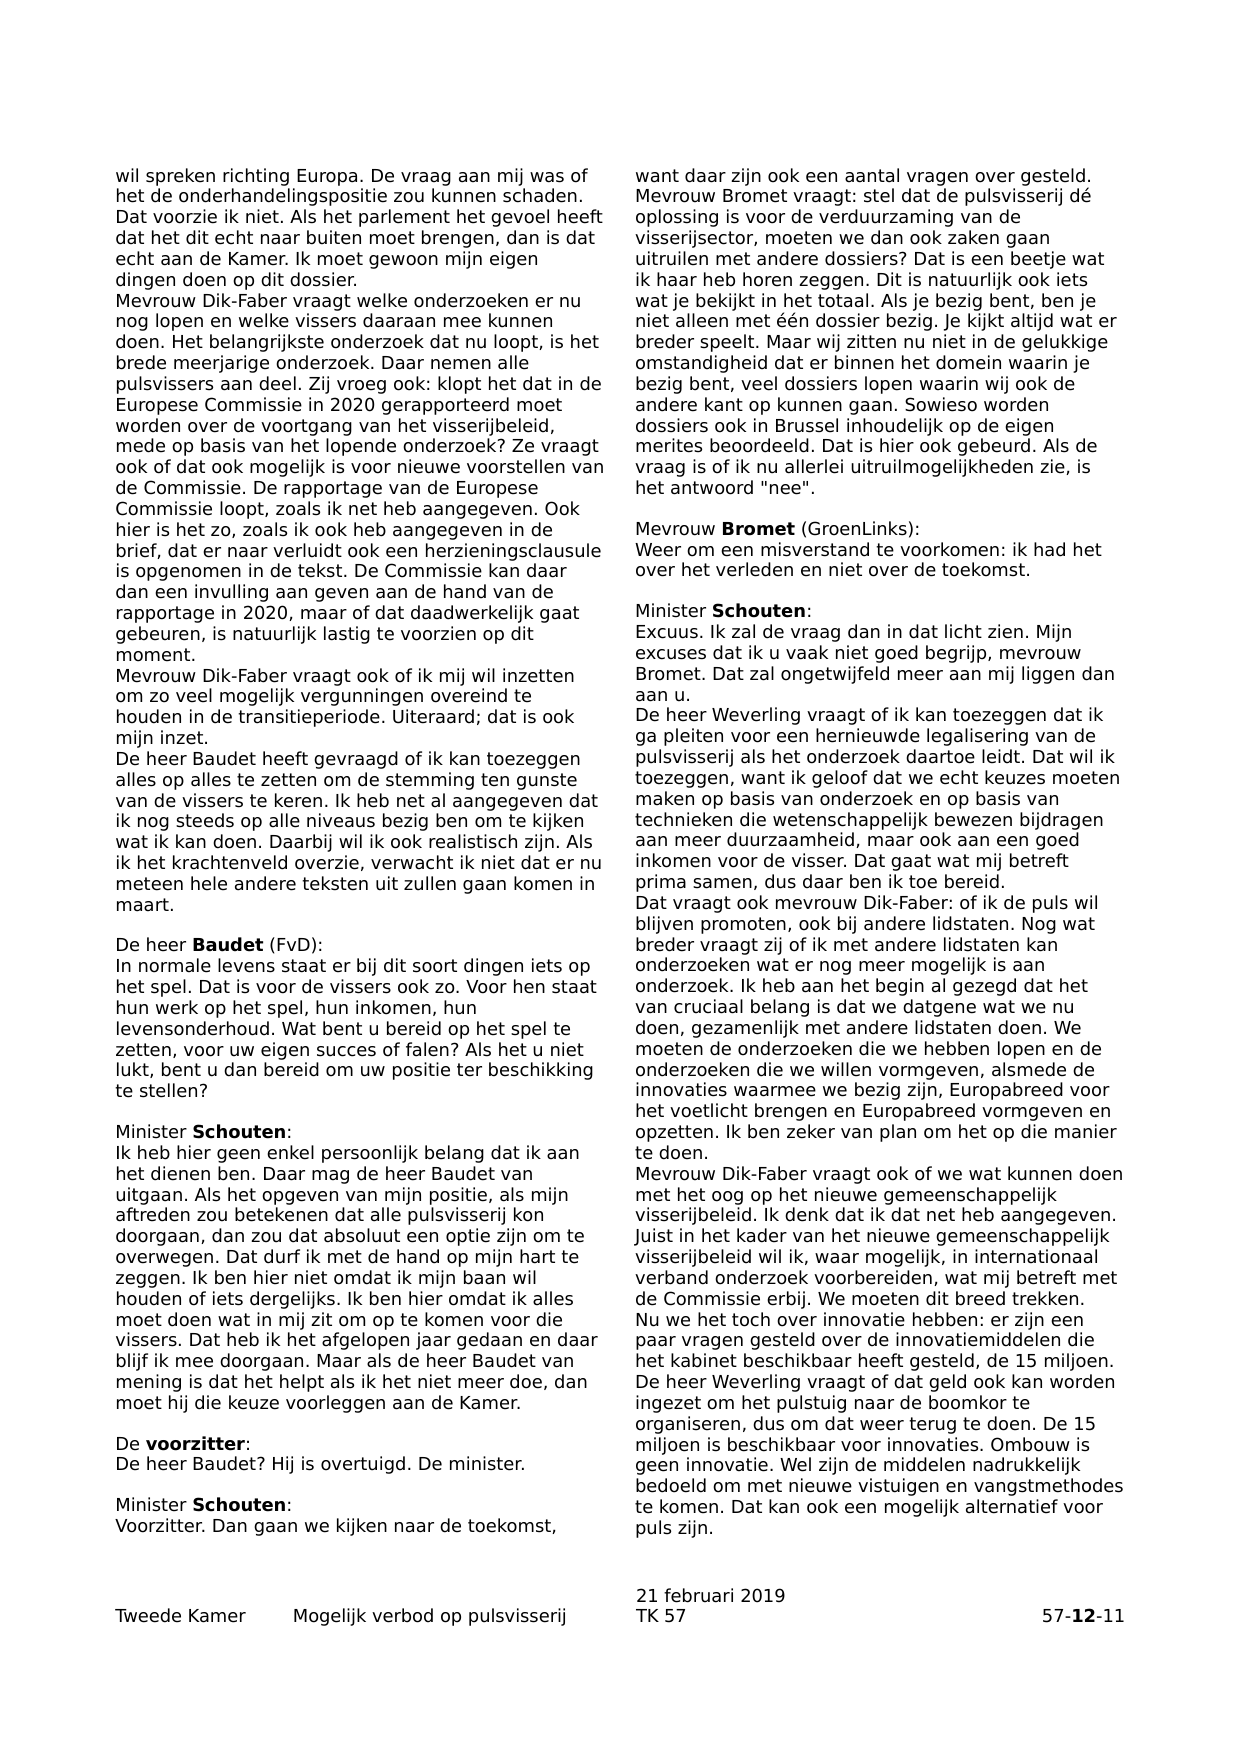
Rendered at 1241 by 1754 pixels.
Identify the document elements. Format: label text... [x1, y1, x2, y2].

text Minister Schouten: [115, 1122, 605, 1143]
text Mevrouw Dik-Faber vraagt welke onderzoeken er nu nog lopen en welke vissers daaraan mee kunnen doen. Het belangrijkste onderzoek dat nu loopt, is het brede meerjarige onderzoek. Daar nemen alle pulsvissers aan deel. Zij vroeg ook: klopt het dat in de Europese Commissie in 2020 gerapporteerd moet worden over de voortgang van het visserijbeleid, mede op basis van het lopende onderzoek? Ze vraagt ook of dat ook mogelijk is voor nieuwe voorstellen van de Commissie. De rapportage van de Europese Commissie loopt, zoals ik net heb aangegeven. Ook hier is het zo, zoals ik ook heb aangegeven in de brief, dat er naar verluidt ook een herzieningsclausule is opgenomen in de tekst. De Commissie kan daar dan een invulling aan geven aan de hand van de rapportage in 2020, maar of dat daadwerkelijk gaat gebeuren, is natuurlijk lastig te voorzien op dit moment. [115, 290, 605, 665]
text Minister Schouten: [635, 601, 1125, 622]
text De heer Baudet? Hij is overtuigd. De minister. [115, 1454, 605, 1475]
text wil spreken richting Europa. De vraag aan mij was of het de onderhandelingspositie zou kunnen schaden. Dat voorzie ik niet. Als het parlement het gevoel heeft dat het dit echt naar buiten moet brengen, dan is dat echt aan de Kamer. Ik moet gewoon mijn eigen dingen doen op dit dossier. [115, 165, 605, 290]
text Ik heb hier geen enkel persoonlijk belang dat ik aan het dienen ben. Daar mag de heer Baudet van uitgaan. Als het opgeven van mijn positie, als mijn aftreden zou betekenen dat alle pulsvisserij kon doorgaan, dan zou dat absoluut een optie zijn om te overwegen. Dat durf ik met de hand op mijn hart te zeggen. Ik ben hier niet omdat ik mijn baan wil houden of iets dergelijks. Ik ben hier omdat ik alles moet doen wat in mij zit om op te komen voor die vissers. Dat heb ik het afgelopen jaar gedaan en daar blijf ik mee doorgaan. Maar als de heer Baudet van mening is dat het helpt als ik het niet meer doe, dan moet hij die keuze voorleggen aan de Kamer. [115, 1143, 605, 1413]
text In normale levens staat er bij dit soort dingen iets op het spel. Dat is voor de vissers ook zo. Voor hen staat hun werk op het spel, hun inkomen, hun levensonderhoud. Wat bent u bereid op het spel te zetten, voor uw eigen succes of falen? Als het u niet lukt, bent u dan bereid om uw positie ter beschikking te stellen? [115, 956, 605, 1102]
text De heer Baudet (FvD): [115, 935, 605, 956]
text De voorzitter: [115, 1433, 605, 1454]
text Minister Schouten: [115, 1495, 605, 1516]
text Voorzitter. Dan gaan we kijken naar de toekomst, [115, 1516, 605, 1537]
text Mevrouw Dik-Faber vraagt ook of ik mij wil inzetten om zo veel mogelijk vergunningen overeind te houden in de transitieperiode. Uiteraard; dat is ook mijn inzet. [115, 665, 605, 749]
text Weer om een misverstand te voorkomen: ik had het over het verleden en niet over de toekomst. [635, 539, 1125, 581]
text De heer Baudet heeft gevraagd of ik kan toezeggen alles op alles te zetten om de stemming ten gunste van de vissers te keren. Ik heb net al aangegeven dat ik nog steeds op alle niveaus bezig ben om te kijken wat ik kan doen. Daarbij wil ik ook realistisch zijn. Als ik het krachtenveld overzie, verwacht ik niet dat er nu meteen hele andere teksten uit zullen gaan komen in maart. [115, 749, 605, 915]
text De heer Weverling vraagt of ik kan toezeggen dat ik ga pleiten voor een hernieuwde legalisering van de pulsvisserij als het onderzoek daartoe leidt. Dat wil ik toezeggen, want ik geloof dat we echt keuzes moeten maken op basis van onderzoek en op basis van technieken die wetenschappelijk bewezen bijdragen aan meer duurzaamheid, maar ook aan een goed inkomen voor de visser. Dat gaat wat mij betreft prima samen, dus daar ben ik toe bereid. [635, 705, 1125, 893]
text Mevrouw Dik-Faber vraagt ook of we wat kunnen doen met het oog op het nieuwe gemeenschappelijk visserijbeleid. Ik denk dat ik dat net heb aangegeven. Juist in het kader van het nieuwe gemeenschappelijk visserijbeleid wil ik, waar mogelijk, in internationaal verband onderzoek voorbereiden, wat mij betreft met de Commissie erbij. We moeten dit breed trekken. [635, 1163, 1125, 1309]
text want daar zijn ook een aantal vragen over gesteld. Mevrouw Bromet vraagt: stel dat de pulsvisserij dé oplossing is voor de verduurzaming van de visserijsector, moeten we dan ook zaken gaan uitruilen met andere dossiers? Dat is een beetje wat ik haar heb horen zeggen. Dit is natuurlijk ook iets wat je bekijkt in het totaal. Als je bezig bent, ben je niet alleen met één dossier bezig. Je kijkt altijd wat er breder speelt. Maar wij zitten nu niet in de gelukkige omstandigheid dat er binnen het domein waarin je bezig bent, veel dossiers lopen waarin wij ook de andere kant op kunnen gaan. Sowieso worden dossiers ook in Brussel inhoudelijk op de eigen merites beoordeeld. Dat is hier ook gebeurd. Als de vraag is of ik nu allerlei uitruilmogelijkheden zie, is het antwoord "nee". [635, 165, 1125, 499]
text Dat vraagt ook mevrouw Dik-Faber: of ik de puls wil blijven promoten, ook bij andere lidstaten. Nog wat breder vraagt zij of ik met andere lidstaten kan onderzoeken wat er nog meer mogelijk is aan onderzoek. Ik heb aan het begin al gezegd dat het van cruciaal belang is dat we datgene wat we nu doen, gezamenlijk met andere lidstaten doen. We moeten de onderzoeken die we hebben lopen en de onderzoeken die we willen vormgeven, alsmede de innovaties waarmee we bezig zijn, Europabreed voor het voetlicht brengen en Europabreed vormgeven en opzetten. Ik ben zeker van plan om het op die manier te doen. [635, 893, 1125, 1163]
text Excuus. Ik zal de vraag dan in dat licht zien. Mijn excuses dat ik u vaak niet goed begrijp, mevrouw Bromet. Dat zal ongetwijfeld meer aan mij liggen dan aan u. [635, 622, 1125, 705]
text Nu we het toch over innovatie hebben: er zijn een paar vragen gesteld over de innovatiemiddelen die het kabinet beschikbaar heeft gesteld, de 15 miljoen. De heer Weverling vraagt of dat geld ook kan worden ingezet om het pulstuig naar de boomkor te organiseren, dus om dat weer terug te doen. De 15 miljoen is beschikbaar voor innovaties. Ombouw is geen innovatie. Wel zijn de middelen nadrukkelijk bedoeld om met nieuwe vistuigen en vangstmethodes te komen. Dat kan ook een mogelijk alternatief voor puls zijn. [635, 1309, 1125, 1538]
text Mevrouw Bromet (GroenLinks): [635, 519, 1125, 539]
